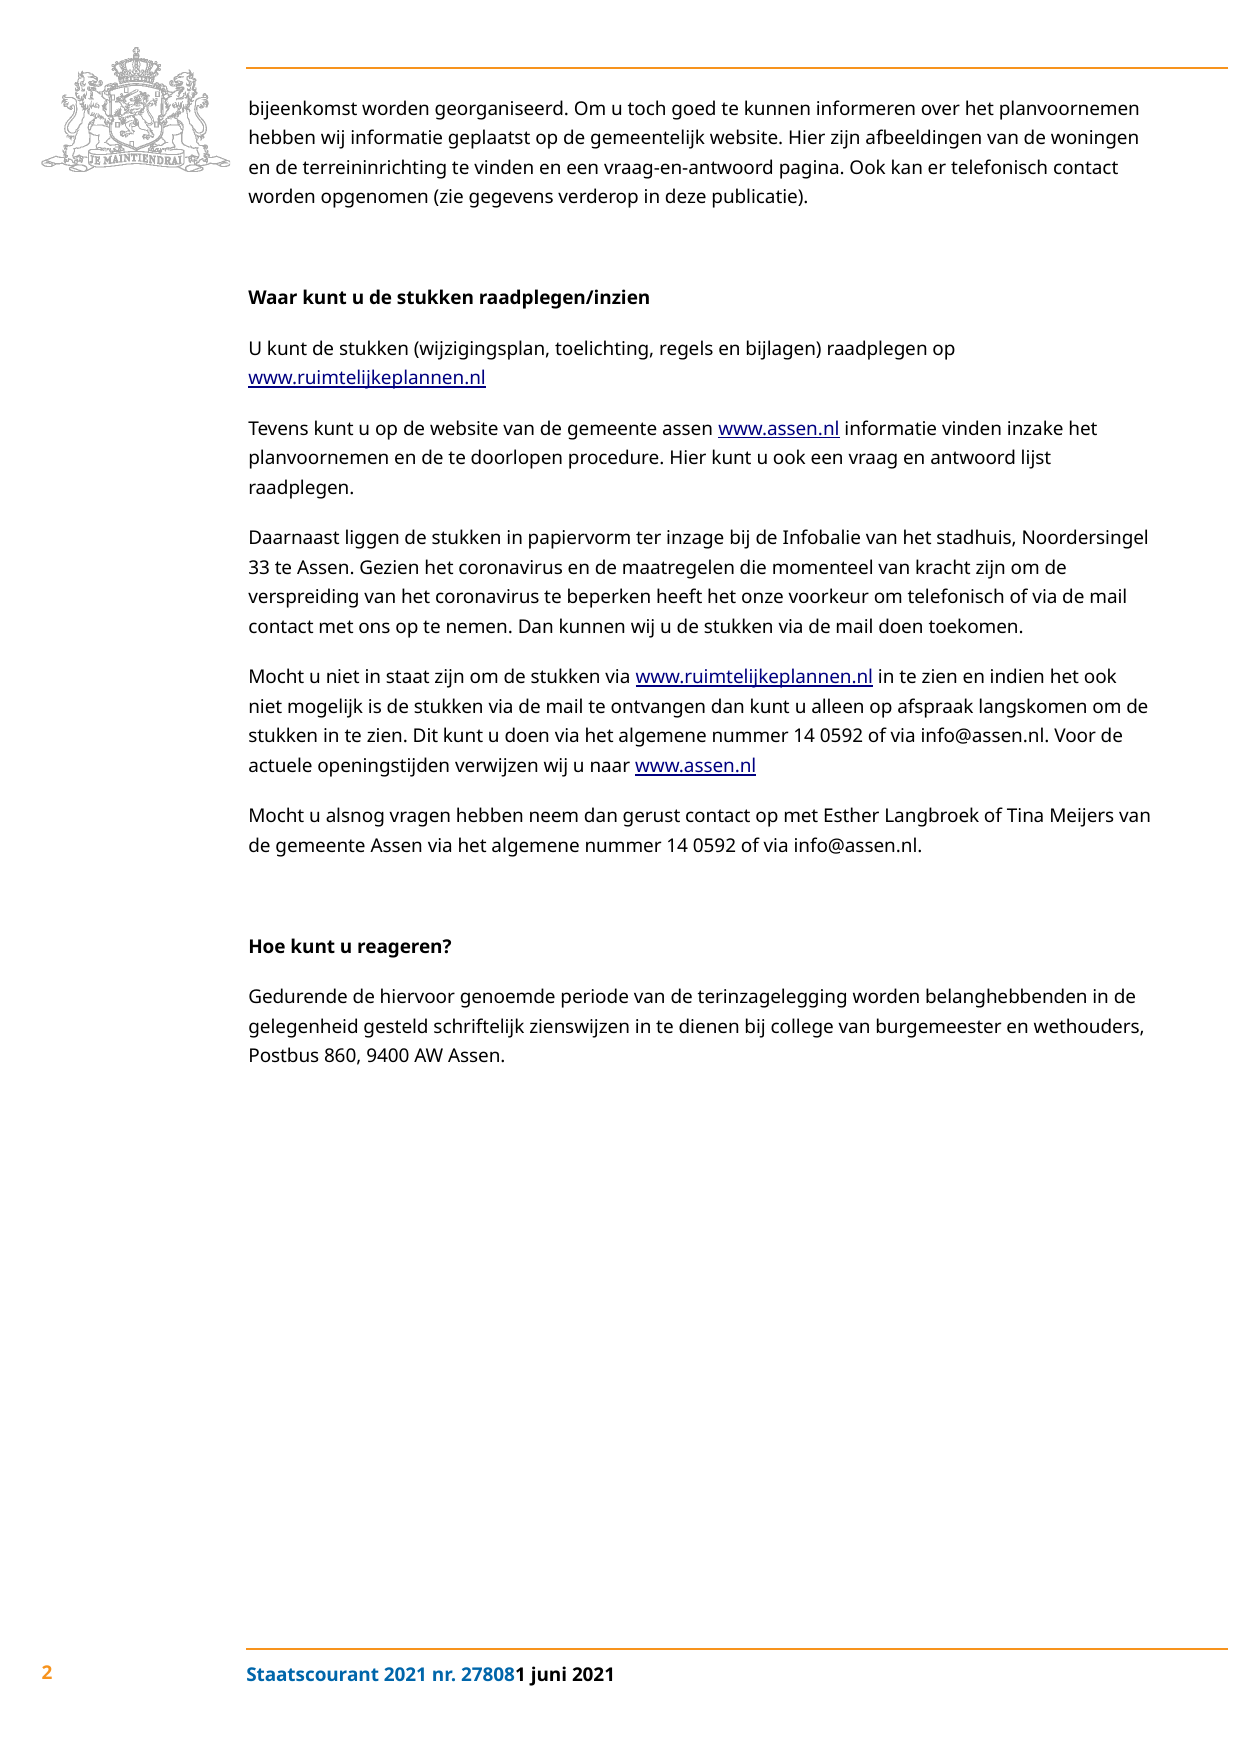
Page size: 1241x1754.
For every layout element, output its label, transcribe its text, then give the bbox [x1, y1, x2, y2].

text bijeenkomst worden georganiseerd. Om u toch goed te kunnen informeren over het planvoornemen hebben wij informatie geplaatst op de gemeentelijk website. Hier zijn afbeeldingen van de woningen en de terreininrichting te vinden en een vraag-en-antwoord pagina. Ook kan er telefonisch contact worden opgenomen (zie gegevens verderop in deze publicatie). [248, 95, 1152, 209]
text Waar kunt u de stukken raadplegen/inzien [248, 284, 1152, 310]
text U kunt de stukken (wijzigingsplan, toelichting, regels en bijlagen) raadplegen op www.ruimtelijkeplannen.nl [248, 335, 1152, 390]
text Hoe kunt u reageren? [248, 933, 1152, 959]
text Tevens kunt u op de website van de gemeente assen www.assen.nl informatie vinden inzake het planvoornemen en de te doorlopen procedure. Hier kunt u ook een vraag en antwoord lijst raadplegen. [248, 415, 1152, 500]
text Mocht u alsnog vragen hebben neem dan gerust contact op met Esther Langbroek of Tina Meijers van de gemeente Assen via het algemene nummer 14 0592 of via info@assen.nl. [248, 803, 1152, 858]
text Mocht u niet in staat zijn om de stukken via www.ruimtelijkeplannen.nl in te zien en indien het ook niet mogelijk is de stukken via de mail te ontvangen dan kunt u alleen op afspraak langskomen om de stukken in te zien. Dit kunt u doen via het algemene nummer 14 0592 of via info@assen.nl. Voor de actuele openingstijden verwijzen wij u naar www.assen.nl [248, 663, 1152, 778]
text Daarnaast liggen de stukken in papiervorm ter inzage bij de Infobalie van het stadhuis, Noordersingel 33 te Assen. Gezien het coronavirus en de maatregelen die momenteel van kracht zijn om de verspreiding van het coronavirus te beperken heeft het onze voorkeur om telefonisch of via de mail contact met ons op te nemen. Dan kunnen wij u de stukken via de mail doen toekomen. [248, 524, 1152, 639]
text Gedurende de hiervoor genoemde periode van de terinzagelegging worden belanghebbenden in de gelegenheid gesteld schriftelijk zienswijzen in te dienen bij college van burgemeester en wethouders, Postbus 860, 9400 AW Assen. [248, 983, 1152, 1068]
picture [41, 47, 231, 172]
